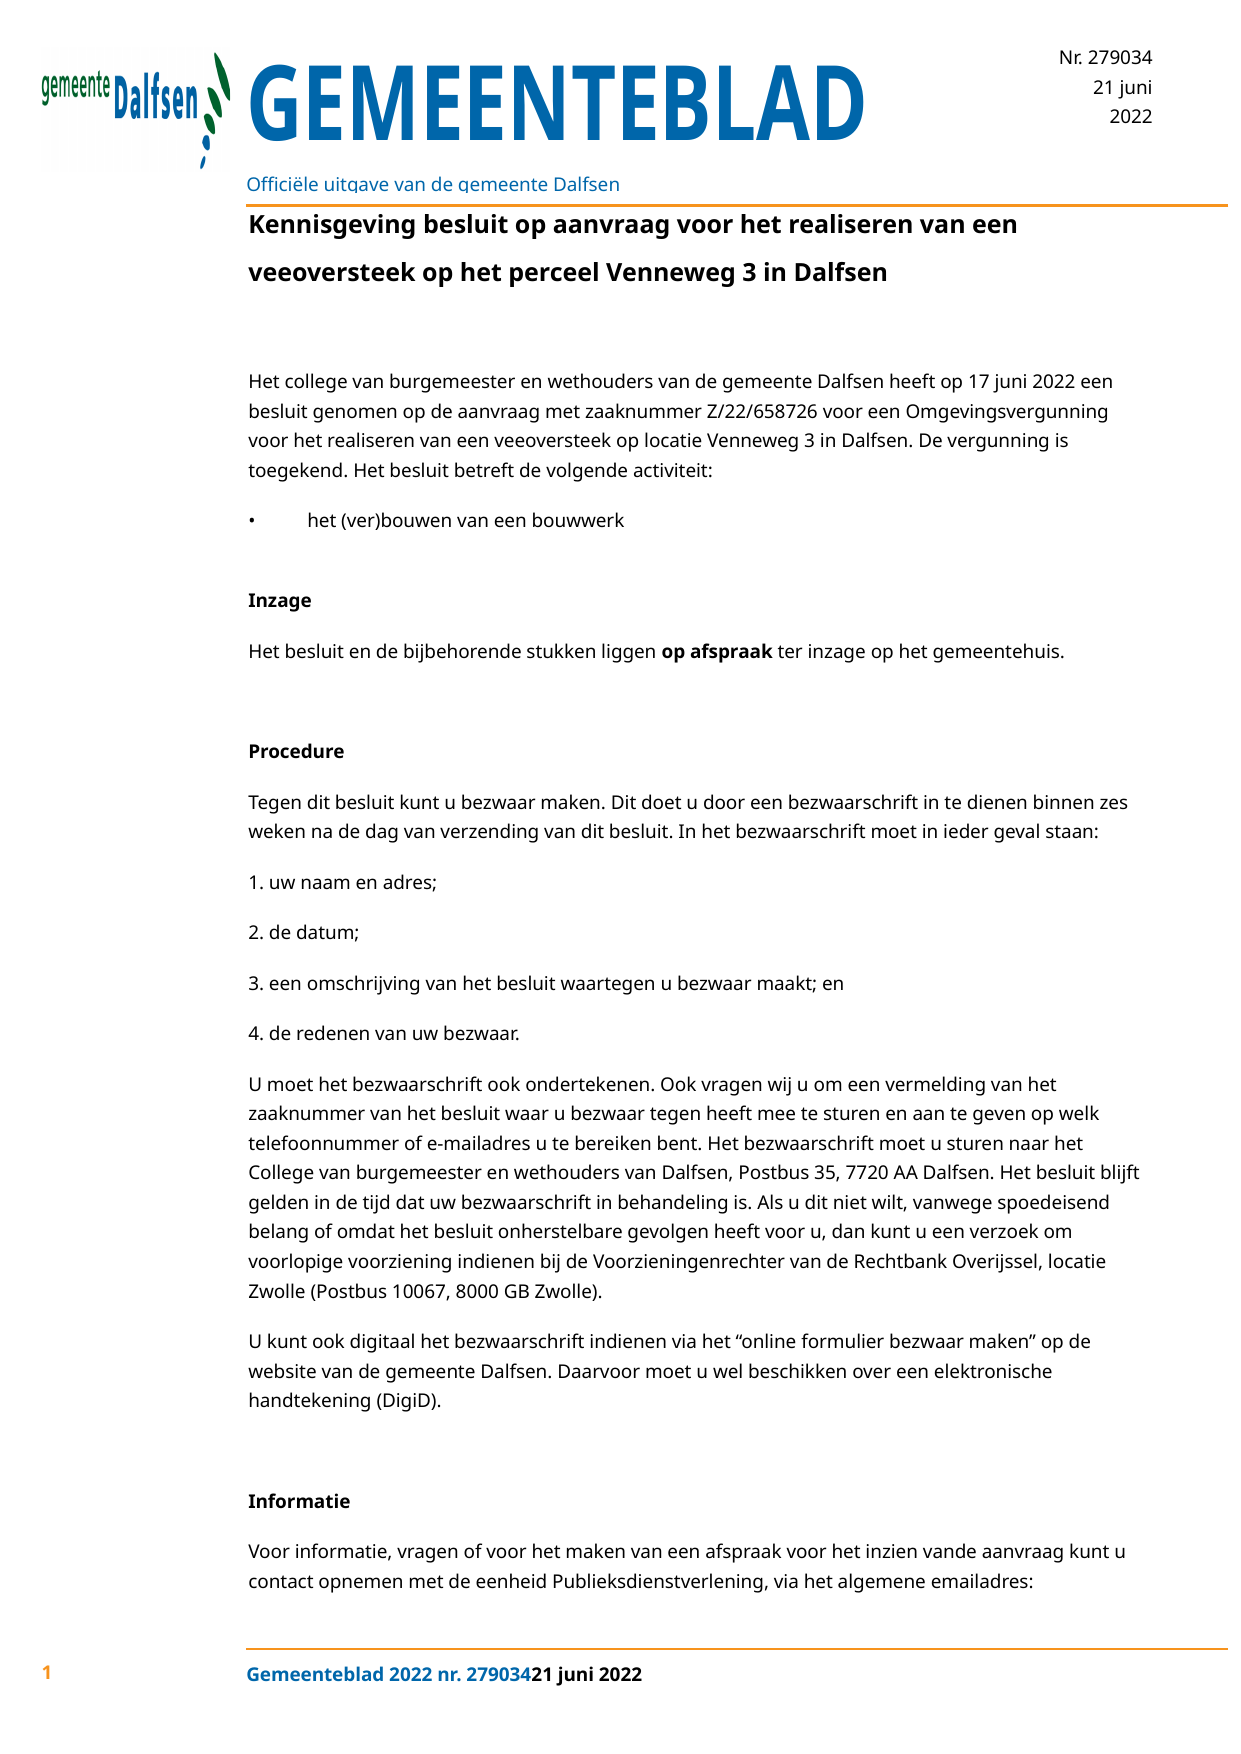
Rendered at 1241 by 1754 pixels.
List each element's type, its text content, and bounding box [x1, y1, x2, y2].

text Het besluit en de bijbehorende stukken liggen op afspraak ter inzage op het gemeentehuis. [248, 638, 1152, 664]
text 1. uw naam en adres; [248, 869, 1152, 895]
text U moet het bezwaarschrift ook ondertekenen. Ook vragen wij u om een vermelding van het zaaknummer van het besluit waar u bezwaar tegen heeft mee te sturen en aan te geven op welk telefoonnummer of e-mailadres u te bereiken bent. Het bezwaarschrift moet u sturen naar het College van burgemeester en wethouders van Dalfsen, Postbus 35, 7720 AA Dalfsen. Het besluit blijft gelden in de tijd dat uw bezwaarschrift in behandeling is. Als u dit niet wilt, vanwege spoedeisend belang of omdat het besluit onherstelbare gevolgen heeft voor u, dan kunt u een verzoek om voorlopige voorziening indienen bij de Voorzieningenrechter van de Rechtbank Overijssel, locatie Zwolle (Postbus 10067, 8000 GB Zwolle). [248, 1071, 1152, 1304]
text Het college van burgemeester en wethouders van de gemeente Dalfsen heeft op 17 juni 2022 een besluit genomen op de aanvraag met zaaknummer Z/22/658726 voor een Omgevingsvergunning voor het realiseren van een veeoversteek op locatie Venneweg 3 in Dalfsen. De vergunning is toegekend. Het besluit betreft de volgende activiteit: [248, 368, 1152, 483]
text 4. de redenen van uw bezwaar. [248, 1020, 1152, 1046]
text Informatie [248, 1488, 1152, 1514]
text Procedure [248, 739, 1152, 764]
picture [41, 47, 231, 172]
text 3. een omschrijving van het besluit waartegen u bezwaar maakt; en [248, 970, 1152, 996]
text U kunt ook digitaal het bezwaarschrift indienen via het “online formulier bezwaar maken” op de website van de gemeente Dalfsen. Daarvoor moet u wel beschikken over een elektronische handtekening (DigiD). [248, 1328, 1152, 1413]
text Voor informatie, vragen of voor het maken van een afspraak voor het inzien vande aanvraag kunt u contact opnemen met de eenheid Publieksdienstverlening, via het algemene emailadres: [248, 1539, 1152, 1594]
text Kennisgeving besluit op aanvraag voor het realiseren van een veeoversteek op het perceel Venneweg 3 in Dalfsen [248, 207, 1152, 288]
text 2. de datum; [248, 919, 1152, 945]
text Tegen dit besluit kunt u bezwaar maken. Dit doet u door een bezwaarschrift in te dienen binnen zes weken na de dag van verzending van dit besluit. In het bezwaarschrift moet in ieder geval staan: [248, 789, 1152, 844]
list het (ver)bouwen van een bouwwerk [248, 507, 1152, 533]
text Inzage [248, 587, 1152, 613]
